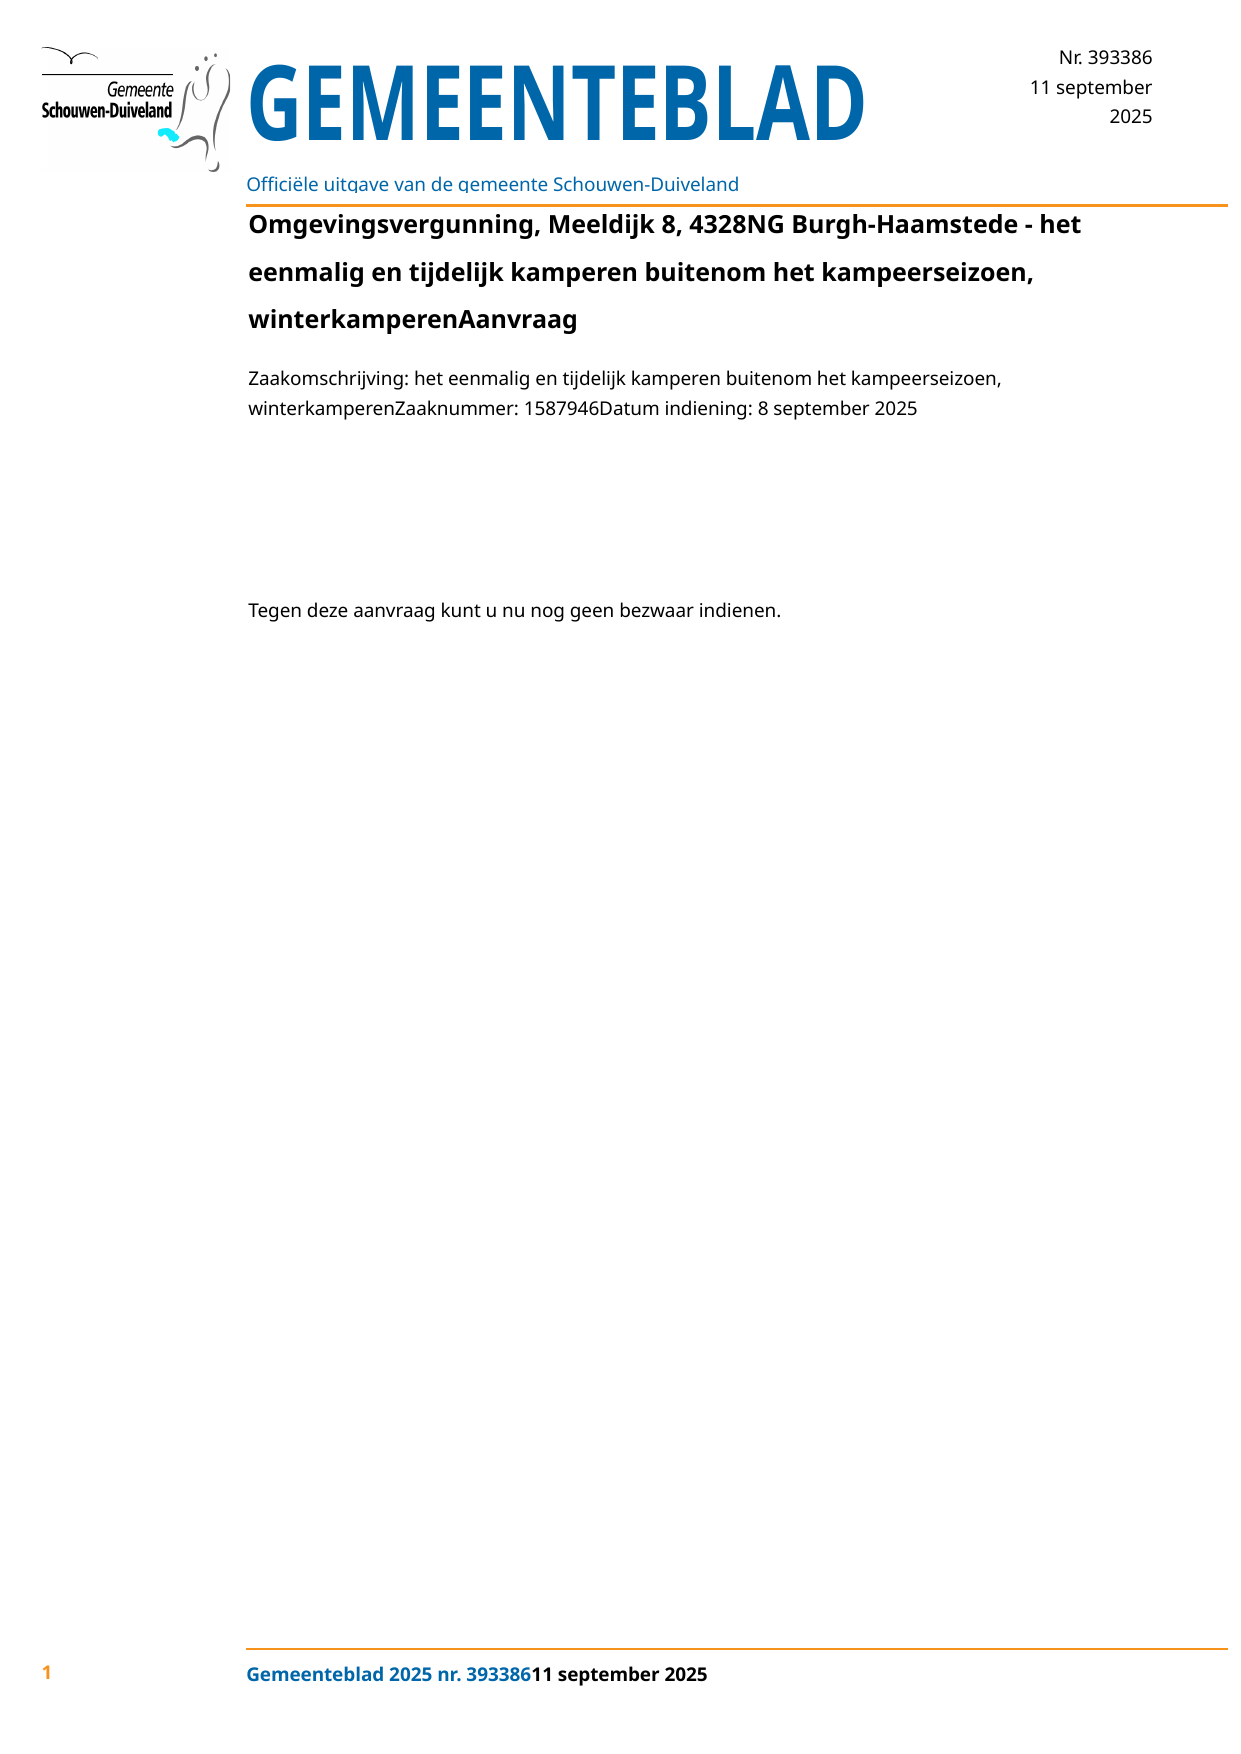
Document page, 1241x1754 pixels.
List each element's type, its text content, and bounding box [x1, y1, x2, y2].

text Zaakomschrijving: het eenmalig en tijdelijk kamperen buitenom het kampeerseizoen, winterkamperenZaaknummer: 1587946Datum indiening: 8 september 2025 [248, 366, 1152, 421]
text Omgevingsvergunning, Meeldijk 8, 4328NG Burgh-Haamstede - het eenmalig en tijdelijk kamperen buitenom het kampeerseizoen, winterkamperenAanvraag [248, 207, 1152, 336]
text Tegen deze aanvraag kunt u nu nog geen bezwaar indienen. [248, 597, 1152, 622]
picture [41, 47, 231, 172]
